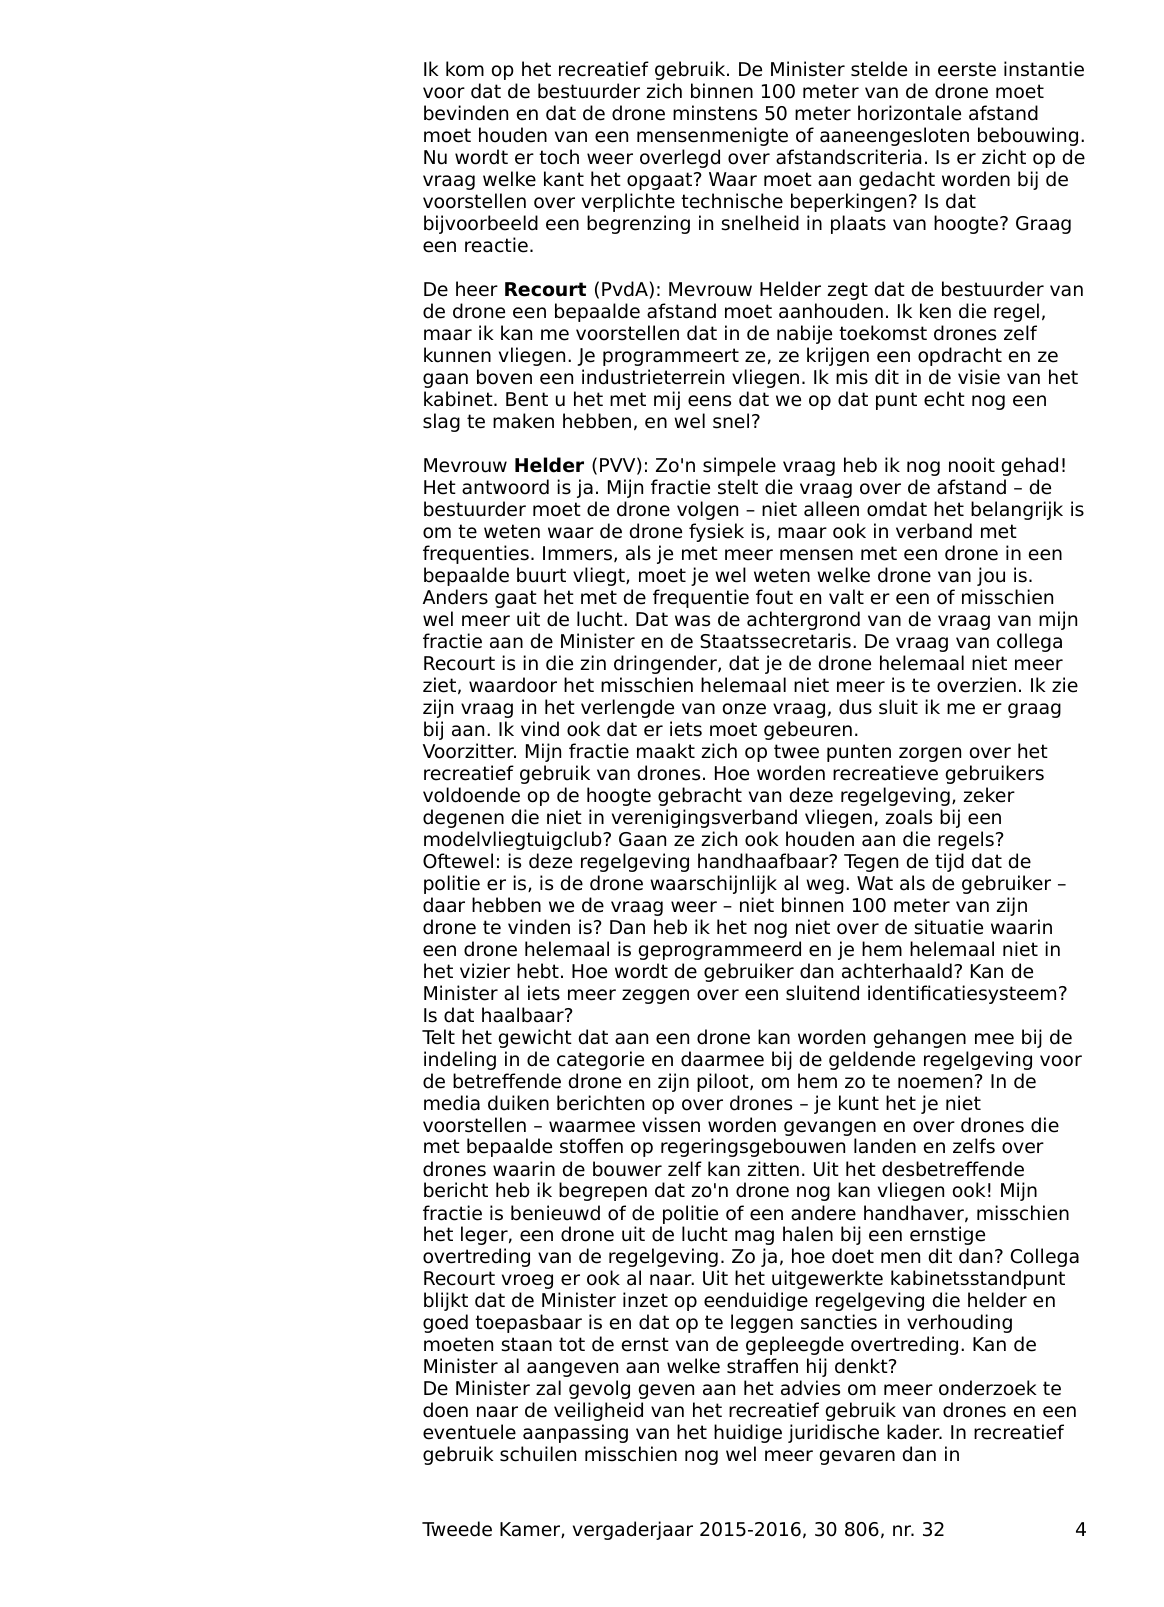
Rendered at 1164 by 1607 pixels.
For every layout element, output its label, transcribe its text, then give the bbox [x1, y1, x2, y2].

text Voorzitter. Mijn fractie maakt zich op twee punten zorgen over het recreatief gebruik van drones. Hoe worden recreatieve gebruikers voldoende op de hoogte gebracht van deze regelgeving, zeker degenen die niet in verenigingsverband vliegen, zoals bij een modelvliegtuigclub? Gaan ze zich ook houden aan die regels? Oftewel: is deze regelgeving handhaafbaar? Tegen de tijd dat de politie er is, is de drone waarschijnlijk al weg. Wat als de gebruiker – daar hebben we de vraag weer – niet binnen 100 meter van zijn drone te vinden is? Dan heb ik het nog niet over de situatie waarin een drone helemaal is geprogrammeerd en je hem helemaal niet in het vizier hebt. Hoe wordt de gebruiker dan achterhaald? Kan de Minister al iets meer zeggen over een sluitend identificatiesysteem? Is dat haalbaar? [422, 741, 1087, 1027]
text De heer Recourt (PvdA): Mevrouw Helder zegt dat de bestuurder van de drone een bepaalde afstand moet aanhouden. Ik ken die regel, maar ik kan me voorstellen dat in de nabije toekomst drones zelf kunnen vliegen. Je programmeert ze, ze krijgen een opdracht en ze gaan boven een industrieterrein vliegen. Ik mis dit in de visie van het kabinet. Bent u het met mij eens dat we op dat punt echt nog een slag te maken hebben, en wel snel? [422, 279, 1087, 433]
text Mevrouw Helder (PVV): Zo'n simpele vraag heb ik nog nooit gehad! Het antwoord is ja. Mijn fractie stelt die vraag over de afstand – de bestuurder moet de drone volgen – niet alleen omdat het belangrijk is om te weten waar de drone fysiek is, maar ook in verband met frequenties. Immers, als je met meer mensen met een drone in een bepaalde buurt vliegt, moet je wel weten welke drone van jou is. Anders gaat het met de frequentie fout en valt er een of misschien wel meer uit de lucht. Dat was de achtergrond van de vraag van mijn fractie aan de Minister en de Staatssecretaris. De vraag van collega Recourt is in die zin dringender, dat je de drone helemaal niet meer ziet, waardoor het misschien helemaal niet meer is te overzien. Ik zie zijn vraag in het verlengde van onze vraag, dus sluit ik me er graag bij aan. Ik vind ook dat er iets moet gebeuren. [422, 455, 1087, 741]
text De Minister zal gevolg geven aan het advies om meer onderzoek te doen naar de veiligheid van het recreatief gebruik van drones en een eventuele aanpassing van het huidige juridische kader. In recreatief gebruik schuilen misschien nog wel meer gevaren dan in [422, 1378, 1087, 1466]
text Telt het gewicht dat aan een drone kan worden gehangen mee bij de indeling in de categorie en daarmee bij de geldende regelgeving voor de betreffende drone en zijn piloot, om hem zo te noemen? In de media duiken berichten op over drones – je kunt het je niet voorstellen – waarmee vissen worden gevangen en over drones die met bepaalde stoffen op regeringsgebouwen landen en zelfs over drones waarin de bouwer zelf kan zitten. Uit het desbetreffende bericht heb ik begrepen dat zo'n drone nog kan vliegen ook! Mijn fractie is benieuwd of de politie of een andere handhaver, misschien het leger, een drone uit de lucht mag halen bij een ernstige overtreding van de regelgeving. Zo ja, hoe doet men dit dan? Collega Recourt vroeg er ook al naar. Uit het uitgewerkte kabinetsstandpunt blijkt dat de Minister inzet op eenduidige regelgeving die helder en goed toepasbaar is en dat op te leggen sancties in verhouding moeten staan tot de ernst van de gepleegde overtreding. Kan de Minister al aangeven aan welke straffen hij denkt? [422, 1027, 1087, 1378]
text Ik kom op het recreatief gebruik. De Minister stelde in eerste instantie voor dat de bestuurder zich binnen 100 meter van de drone moet bevinden en dat de drone minstens 50 meter horizontale afstand moet houden van een mensenmenigte of aaneengesloten bebouwing. Nu wordt er toch weer overlegd over afstandscriteria. Is er zicht op de vraag welke kant het opgaat? Waar moet aan gedacht worden bij de voorstellen over verplichte technische beperkingen? Is dat bijvoorbeeld een begrenzing in snelheid in plaats van hoogte? Graag een reactie. [422, 59, 1087, 257]
